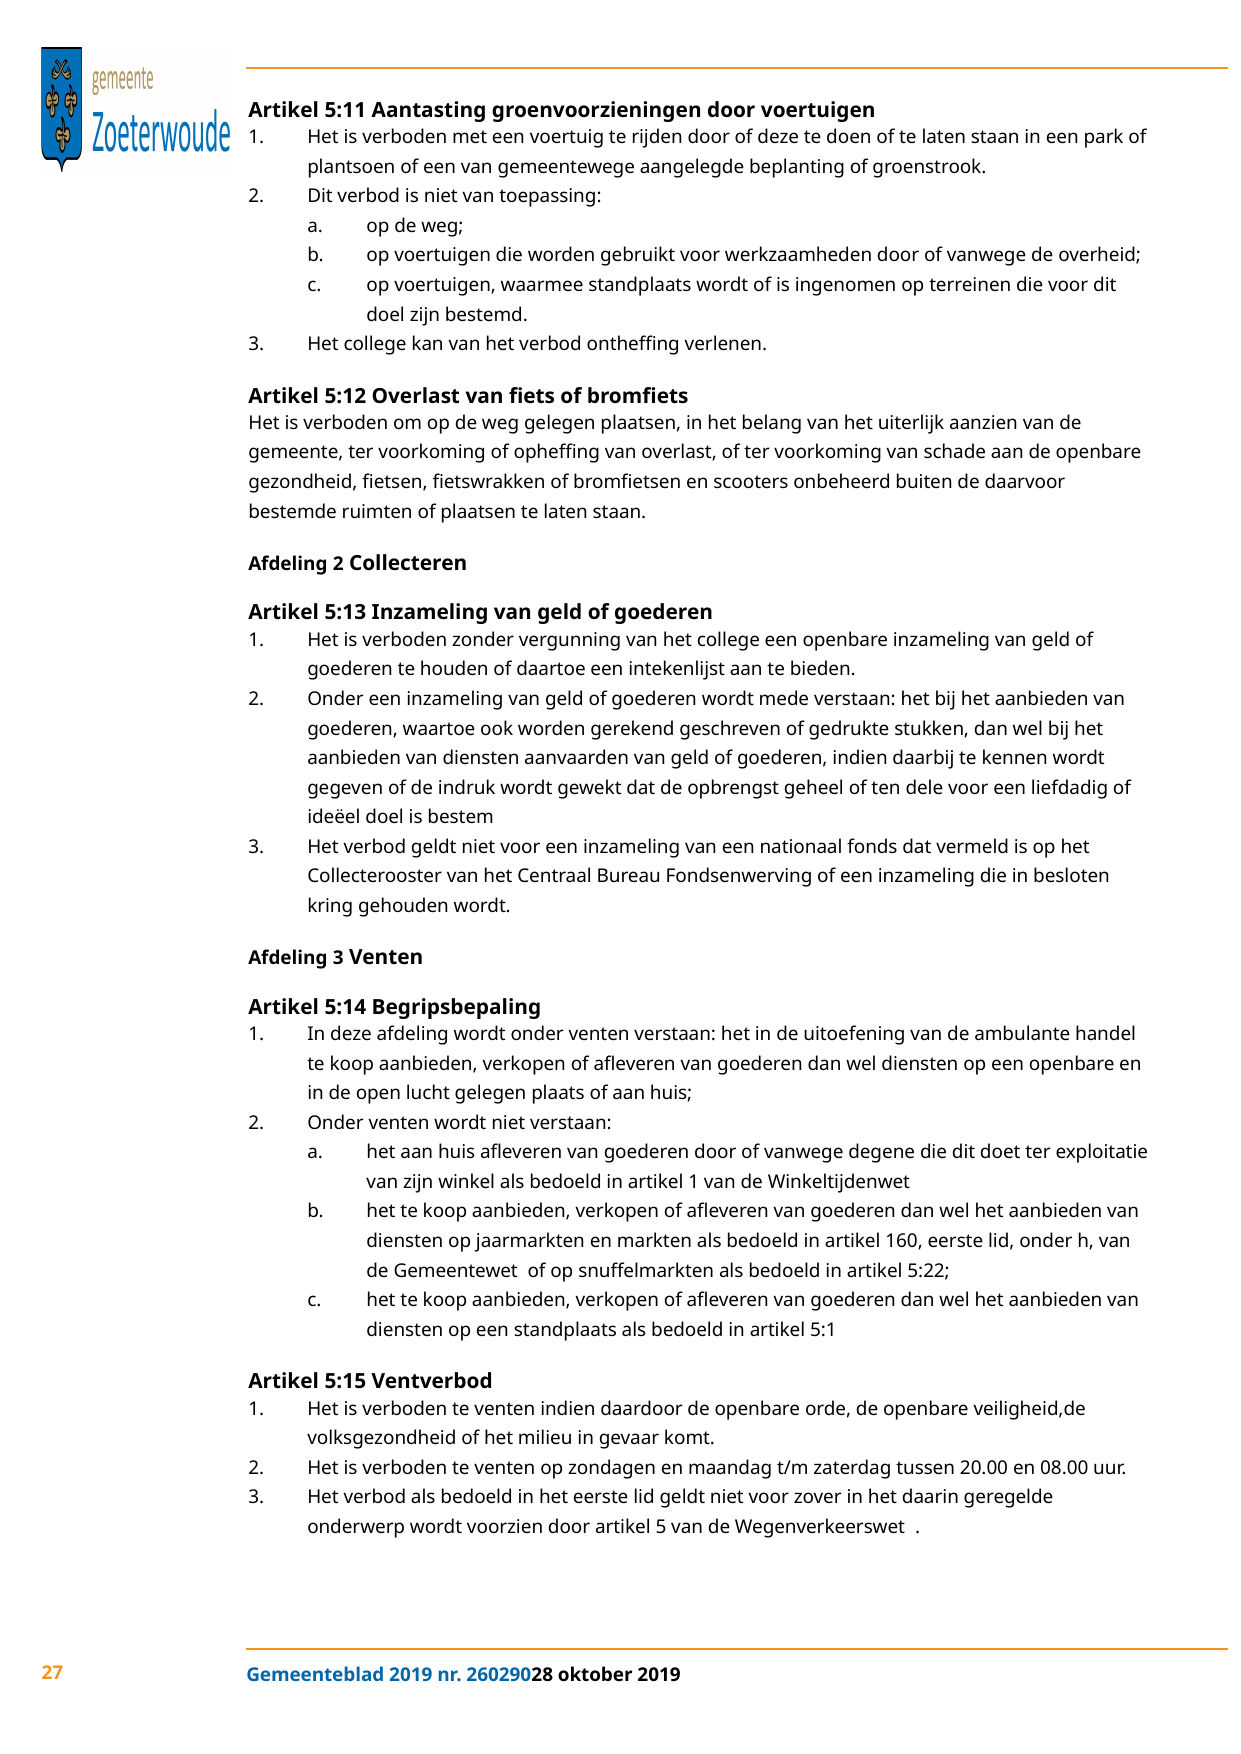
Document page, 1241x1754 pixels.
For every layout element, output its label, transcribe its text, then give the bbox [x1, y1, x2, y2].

list Dit verbod is niet van toepassing: [248, 182, 1152, 208]
list Het verbod geldt niet voor een inzameling van een nationaal fonds dat vermeld is op het Collecterooster van het Centraal Bureau Fondsenwerving of een inzameling die in besloten kring gehouden wordt. [248, 833, 1152, 918]
picture [41, 47, 231, 172]
list Het is verboden te venten op zondagen en maandag t/m zaterdag tussen 20.00 en 08.00 uur. [248, 1454, 1152, 1480]
text Afdeling 2 Collecteren [248, 548, 1152, 577]
list Het is verboden te venten indien daardoor de openbare orde, de openbare veiligheid,de volksgezondheid of het milieu in gevaar komt. [248, 1395, 1152, 1450]
text Artikel 5:15 Ventverbod [248, 1366, 1152, 1395]
list het te koop aanbieden, verkopen of afleveren van goederen dan wel het aanbieden van diensten op jaarmarkten en markten als bedoeld in artikel 160, eerste lid, onder h, van de Gemeentewet of op snuffelmarkten als bedoeld in artikel 5:22; [307, 1198, 1152, 1283]
text Afdeling 3 Venten [248, 942, 1152, 971]
list op de weg; [307, 212, 1152, 238]
list Onder een inzameling van geld of goederen wordt mede verstaan: het bij het aanbieden van goederen, waartoe ook worden gerekend geschreven of gedrukte stukken, dan wel bij het aanbieden van diensten aanvaarden van geld of goederen, indien daarbij te kennen wordt gegeven of de indruk wordt gewekt dat de opbrengst geheel of ten dele voor een liefdadig of ideëel doel is bestem [248, 685, 1152, 829]
text Het is verboden om op de weg gelegen plaatsen, in het belang van het uiterlijk aanzien van de gemeente, ter voorkoming of opheffing van overlast, of ter voorkoming van schade aan de openbare gezondheid, fietsen, fietswrakken of bromfietsen en scooters onbeheerd buiten de daarvoor bestemde ruimten of plaatsen te laten staan. [248, 409, 1152, 524]
list Onder venten wordt niet verstaan: [248, 1109, 1152, 1135]
list het aan huis afleveren van goederen door of vanwege degene die dit doet ter exploitatie van zijn winkel als bedoeld in artikel 1 van de Winkeltijdenwet [307, 1138, 1152, 1194]
list Het college kan van het verbod ontheffing verlenen. [248, 330, 1152, 356]
text Artikel 5:12 Overlast van fiets of bromfiets [248, 381, 1152, 409]
list In deze afdeling wordt onder venten verstaan: het in de uitoefening van de ambulante handel te koop aanbieden, verkopen of afleveren van goederen dan wel diensten op een openbare en in de open lucht gelegen plaats of aan huis; [248, 1020, 1152, 1105]
list het te koop aanbieden, verkopen of afleveren van goederen dan wel het aanbieden van diensten op een standplaats als bedoeld in artikel 5:1 [307, 1286, 1152, 1342]
list Het is verboden met een voertuig te rijden door of deze te doen of te laten staan in een park of plantsoen of een van gemeentewege aangelegde beplanting of groenstrook. [248, 123, 1152, 178]
list Het verbod als bedoeld in het eerste lid geldt niet voor zover in het daarin geregelde onderwerp wordt voorzien door artikel 5 van de Wegenverkeerswet . [248, 1484, 1152, 1539]
list Het is verboden zonder vergunning van het college een openbare inzameling van geld of goederen te houden of daartoe een intekenlijst aan te bieden. [248, 626, 1152, 681]
text Artikel 5:11 Aantasting groenvoorzieningen door voertuigen [248, 95, 1152, 123]
text Artikel 5:14 Begripsbepaling [248, 992, 1152, 1020]
list op voertuigen, waarmee standplaats wordt of is ingenomen op terreinen die voor dit doel zijn bestemd. [307, 271, 1152, 326]
text Artikel 5:13 Inzameling van geld of goederen [248, 597, 1152, 626]
list op voertuigen die worden gebruikt voor werkzaamheden door of vanwege de overheid; [307, 242, 1152, 267]
